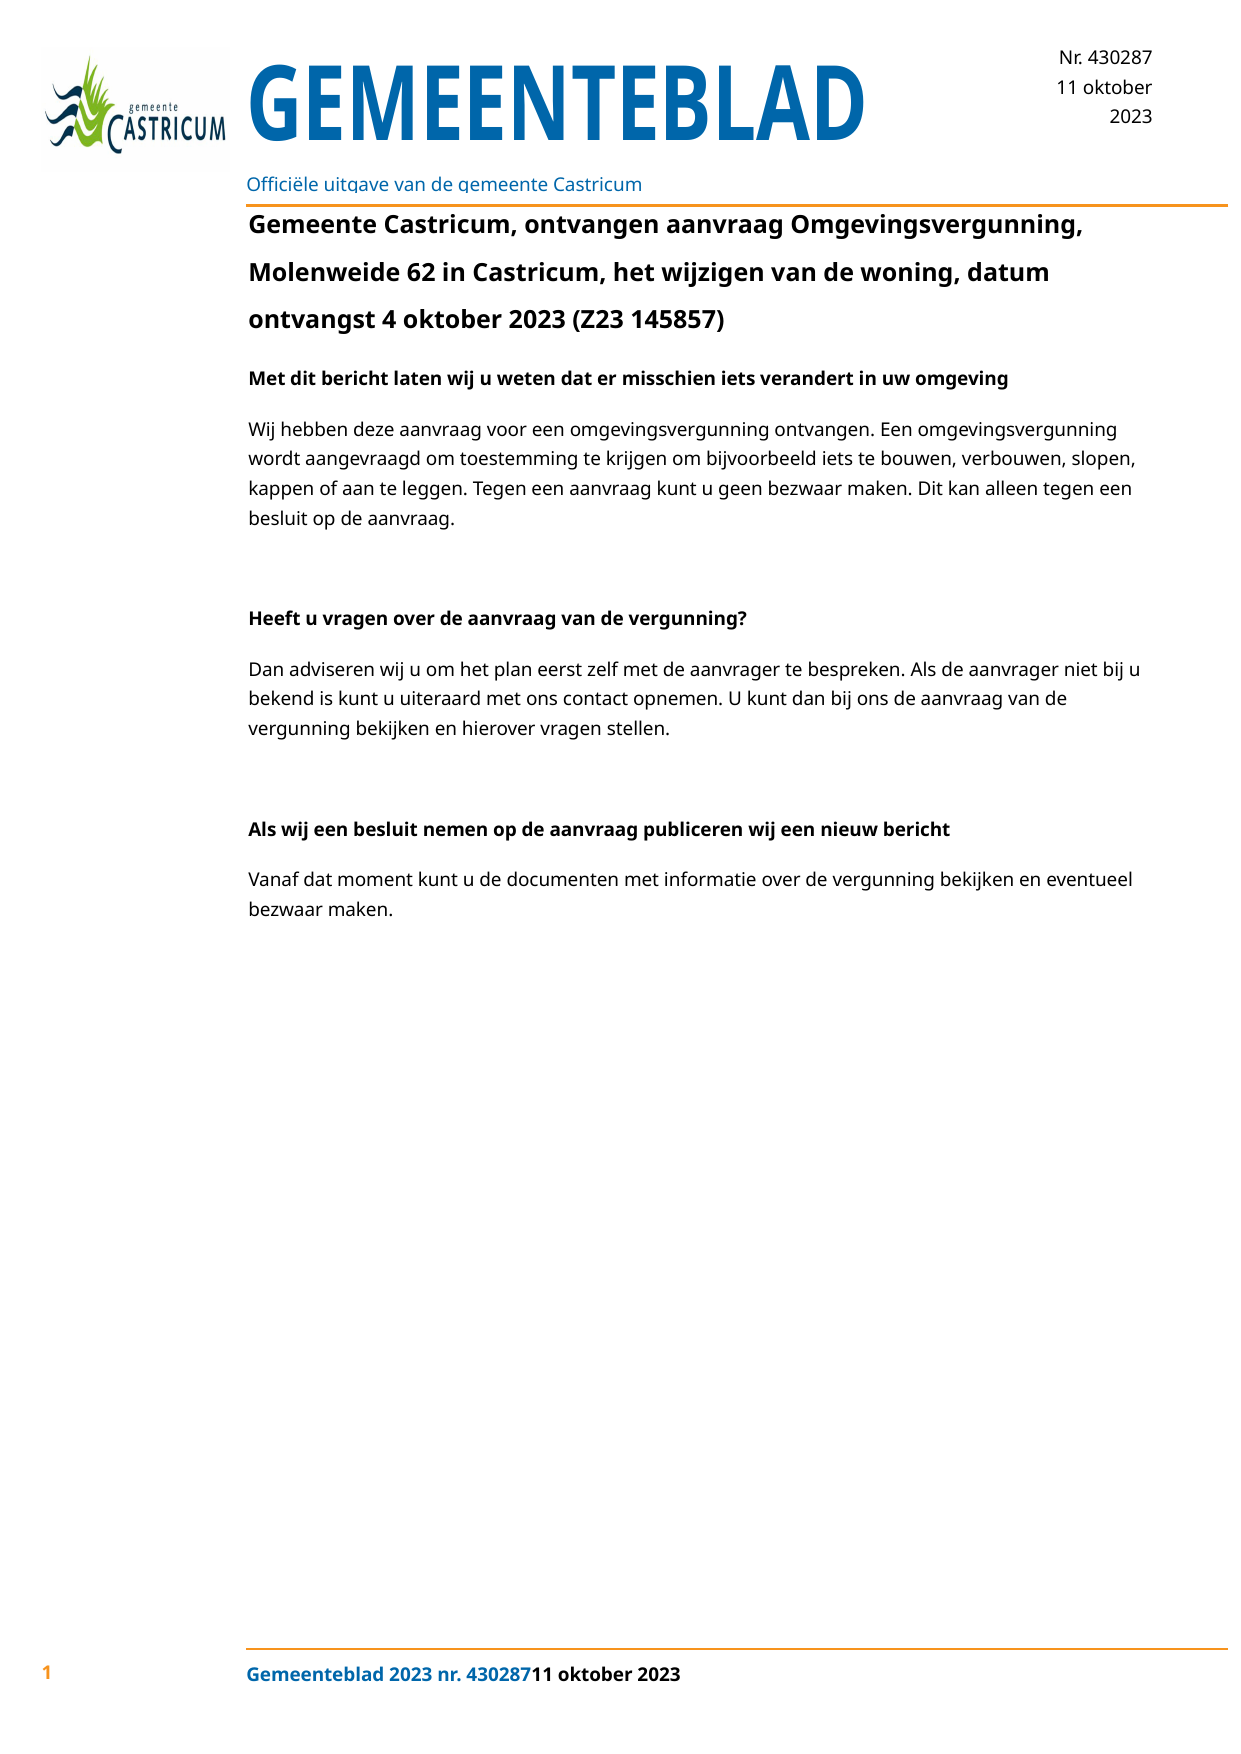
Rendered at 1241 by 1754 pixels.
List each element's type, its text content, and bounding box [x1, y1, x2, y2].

text Gemeente Castricum, ontvangen aanvraag Omgevingsvergunning, Molenweide 62 in Castricum, het wijzigen van de woning, datum ontvangst 4 oktober 2023 (Z23 145857) [248, 207, 1152, 336]
text Vanaf dat moment kunt u de documenten met informatie over de vergunning bekijken en eventueel bezwaar maken. [248, 866, 1152, 922]
text Wij hebben deze aanvraag voor een omgevingsvergunning ontvangen. Een omgevingsvergunning wordt aangevraagd om toestemming te krijgen om bijvoorbeeld iets te bouwen, verbouwen, slopen, kappen of aan te leggen. Tegen een aanvraag kunt u geen bezwaar maken. Dit kan alleen tegen een besluit op de aanvraag. [248, 416, 1152, 530]
text Als wij een besluit nemen op de aanvraag publiceren wij een nieuw bericht [248, 816, 1152, 842]
text Met dit bericht laten wij u weten dat er misschien iets verandert in uw omgeving [248, 366, 1152, 391]
text Heeft u vragen over de aanvraag van de vergunning? [248, 606, 1152, 631]
picture [41, 47, 231, 172]
text Dan adviseren wij u om het plan eerst zelf met de aanvrager te bespreken. Als de aanvrager niet bij u bekend is kunt u uiteraard met ons contact opnemen. U kunt dan bij ons de aanvraag van de vergunning bekijken en hierover vragen stellen. [248, 656, 1152, 741]
